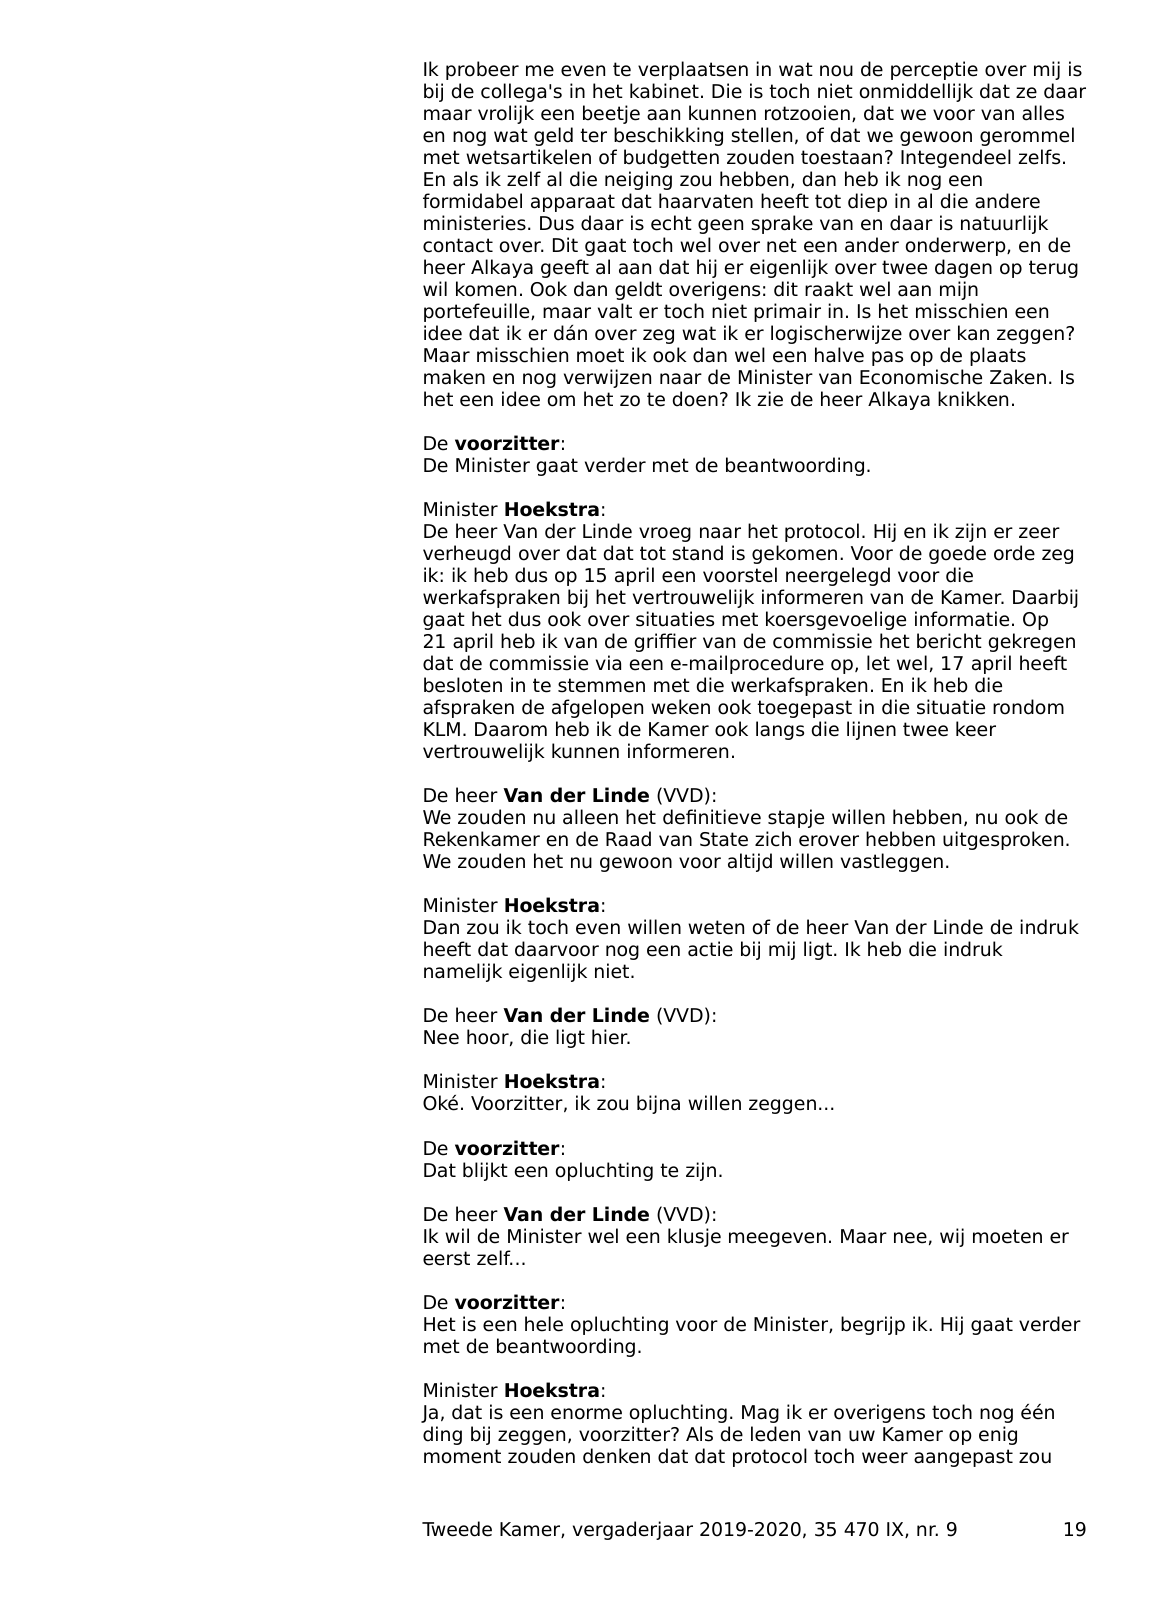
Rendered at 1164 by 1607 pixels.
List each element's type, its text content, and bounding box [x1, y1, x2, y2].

text Ja, dat is een enorme opluchting. Mag ik er overigens toch nog één ding bij zeggen, voorzitter? Als de leden van uw Kamer op enig moment zouden denken dat dat protocol toch weer aangepast zou [422, 1402, 1087, 1468]
text De heer Van der Linde (VVD): [422, 1204, 1087, 1226]
text Ik probeer me even te verplaatsen in wat nou de perceptie over mij is bij de collega's in het kabinet. Die is toch niet onmiddellijk dat ze daar maar vrolijk een beetje aan kunnen rotzooien, dat we voor van alles en nog wat geld ter beschikking stellen, of dat we gewoon gerommel met wetsartikelen of budgetten zouden toestaan? Integendeel zelfs. En als ik zelf al die neiging zou hebben, dan heb ik nog een formidabel apparaat dat haarvaten heeft tot diep in al die andere ministeries. Dus daar is echt geen sprake van en daar is natuurlijk contact over. Dit gaat toch wel over net een ander onderwerp, en de heer Alkaya geeft al aan dat hij er eigenlijk over twee dagen op terug wil komen. Ook dan geldt overigens: dit raakt wel aan mijn portefeuille, maar valt er toch niet primair in. Is het misschien een idee dat ik er dán over zeg wat ik er logischerwijze over kan zeggen? Maar misschien moet ik ook dan wel een halve pas op de plaats maken en nog verwijzen naar de Minister van Economische Zaken. Is het een idee om het zo te doen? Ik zie de heer Alkaya knikken. [422, 59, 1087, 411]
text Nee hoor, die ligt hier. [422, 1027, 1087, 1049]
text De voorzitter: [422, 1137, 1087, 1159]
text De voorzitter: [422, 433, 1087, 455]
text Minister Hoekstra: [422, 1380, 1087, 1402]
text Minister Hoekstra: [422, 499, 1087, 521]
text Minister Hoekstra: [422, 1071, 1087, 1093]
text De heer Van der Linde (VVD): [422, 1005, 1087, 1027]
text Ik wil de Minister wel een klusje meegeven. Maar nee, wij moeten er eerst zelf... [422, 1226, 1087, 1269]
text Minister Hoekstra: [422, 895, 1087, 917]
text Dan zou ik toch even willen weten of de heer Van der Linde de indruk heeft dat daarvoor nog een actie bij mij ligt. Ik heb die indruk namelijk eigenlijk niet. [422, 917, 1087, 983]
text De Minister gaat verder met de beantwoording. [422, 455, 1087, 477]
text De heer Van der Linde vroeg naar het protocol. Hij en ik zijn er zeer verheugd over dat dat tot stand is gekomen. Voor de goede orde zeg ik: ik heb dus op 15 april een voorstel neergelegd voor die werkafspraken bij het vertrouwelijk informeren van de Kamer. Daarbij gaat het dus ook over situaties met koersgevoelige informatie. Op 21 april heb ik van de griffier van de commissie het bericht gekregen dat de commissie via een e-mailprocedure op, let wel, 17 april heeft besloten in te stemmen met die werkafspraken. En ik heb die afspraken de afgelopen weken ook toegepast in die situatie rondom KLM. Daarom heb ik de Kamer ook langs die lijnen twee keer vertrouwelijk kunnen informeren. [422, 521, 1087, 763]
text We zouden nu alleen het definitieve stapje willen hebben, nu ook de Rekenkamer en de Raad van State zich erover hebben uitgesproken. We zouden het nu gewoon voor altijd willen vastleggen. [422, 807, 1087, 873]
text De heer Van der Linde (VVD): [422, 785, 1087, 807]
text Dat blijkt een opluchting te zijn. [422, 1159, 1087, 1181]
text Oké. Voorzitter, ik zou bijna willen zeggen... [422, 1093, 1087, 1115]
text Het is een hele opluchting voor de Minister, begrijp ik. Hij gaat verder met de beantwoording. [422, 1314, 1087, 1358]
text De voorzitter: [422, 1292, 1087, 1314]
